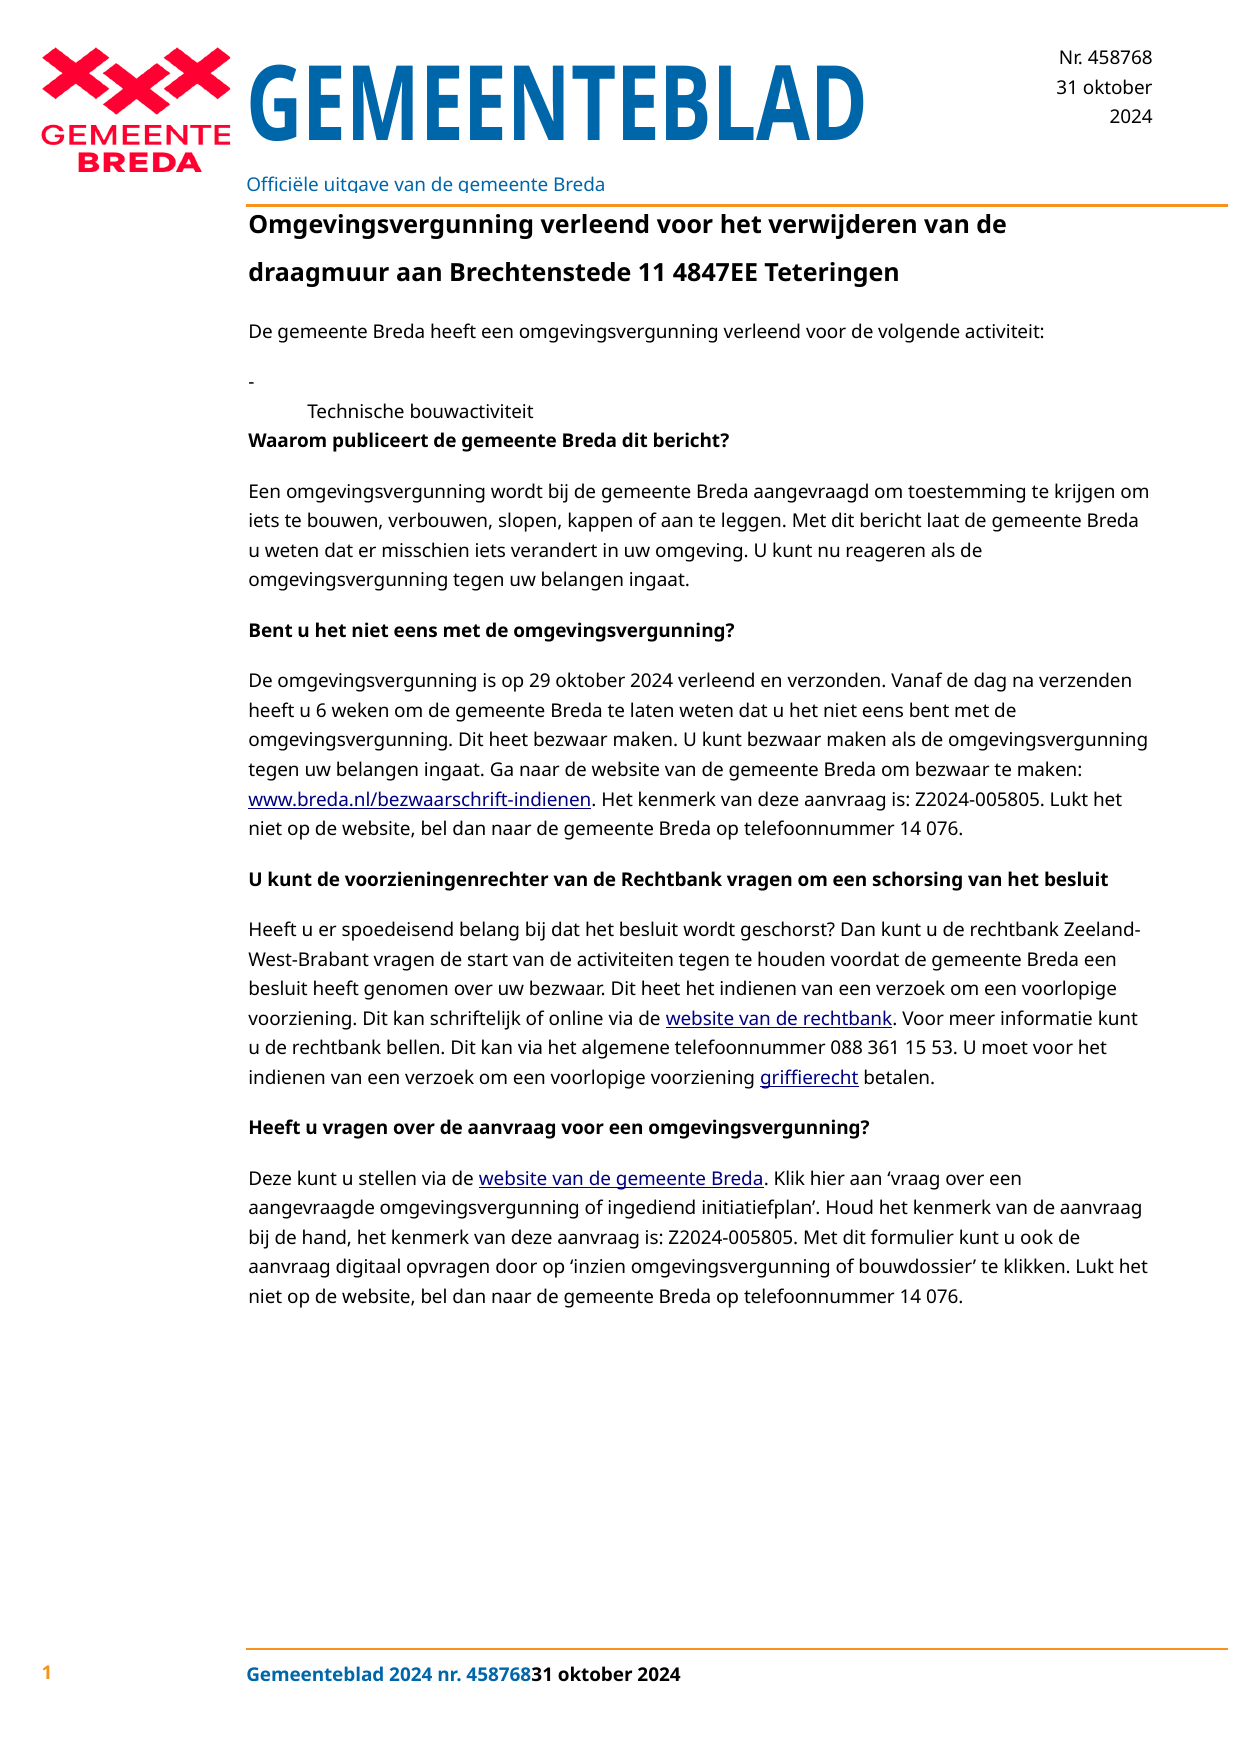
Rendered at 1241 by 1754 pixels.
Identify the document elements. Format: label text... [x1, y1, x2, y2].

text Deze kunt u stellen via de website van de gemeente Breda. Klik hier aan ‘vraag over een aangevraagde omgevingsvergunning of ingediend initiatiefplan’. Houd het kenmerk van de aanvraag bij de hand, het kenmerk van deze aanvraag is: Z2024-005805. Met dit formulier kunt u ook de aanvraag digitaal opvragen door op ‘inzien omgevingsvergunning of bouwdossier’ te klikken. Lukt het niet op de website, bel dan naar de gemeente Breda op telefoonnummer 14 076. [248, 1165, 1152, 1309]
text U kunt de voorzieningenrechter van de Rechtbank vragen om een schorsing van het besluit [248, 866, 1152, 892]
text Heeft u er spoedeisend belang bij dat het besluit wordt geschorst? Dan kunt u de rechtbank Zeeland-West-Brabant vragen de start van de activiteiten tegen te houden voordat de gemeente Breda een besluit heeft genomen over uw bezwaar. Dit heet het indienen van een verzoek om een voorlopige voorziening. Dit kan schriftelijk of online via de website van de rechtbank. Voor meer informatie kunt u de rechtbank bellen. Dit kan via het algemene telefoonnummer 088 361 15 53. U moet voor het indienen van een verzoek om een voorlopige voorziening griffierecht betalen. [248, 916, 1152, 1090]
text Heeft u vragen over de aanvraag voor een omgevingsvergunning? [248, 1114, 1152, 1140]
text De gemeente Breda heeft een omgevingsvergunning verleend voor de volgende activiteit: [248, 318, 1152, 344]
text Een omgevingsvergunning wordt bij de gemeente Breda aangevraagd om toestemming te krijgen om iets te bouwen, verbouwen, slopen, kappen of aan te leggen. Met dit bericht laat de gemeente Breda u weten dat er misschien iets verandert in uw omgeving. U kunt nu reageren als de omgevingsvergunning tegen uw belangen ingaat. [248, 478, 1152, 592]
list Technische bouwactiviteit [248, 398, 1152, 424]
text Bent u het niet eens met de omgevingsvergunning? [248, 617, 1152, 643]
text Omgevingsvergunning verleend voor het verwijderen van de draagmuur aan Brechtenstede 11 4847EE Teteringen [248, 207, 1152, 288]
text De omgevingsvergunning is op 29 oktober 2024 verleend en verzonden. Vanaf de dag na verzenden heeft u 6 weken om de gemeente Breda te laten weten dat u het niet eens bent met de omgevingsvergunning. Dit heet bezwaar maken. U kunt bezwaar maken als de omgevingsvergunning tegen uw belangen ingaat. Ga naar de website van de gemeente Breda om bezwaar te maken: www.breda.nl/bezwaarschrift-indienen. Het kenmerk van deze aanvraag is: Z2024-005805. Lukt het niet op de website, bel dan naar de gemeente Breda op telefoonnummer 14 076. [248, 667, 1152, 841]
picture [41, 47, 231, 172]
text Waarom publiceert de gemeente Breda dit bericht? [248, 427, 1152, 453]
